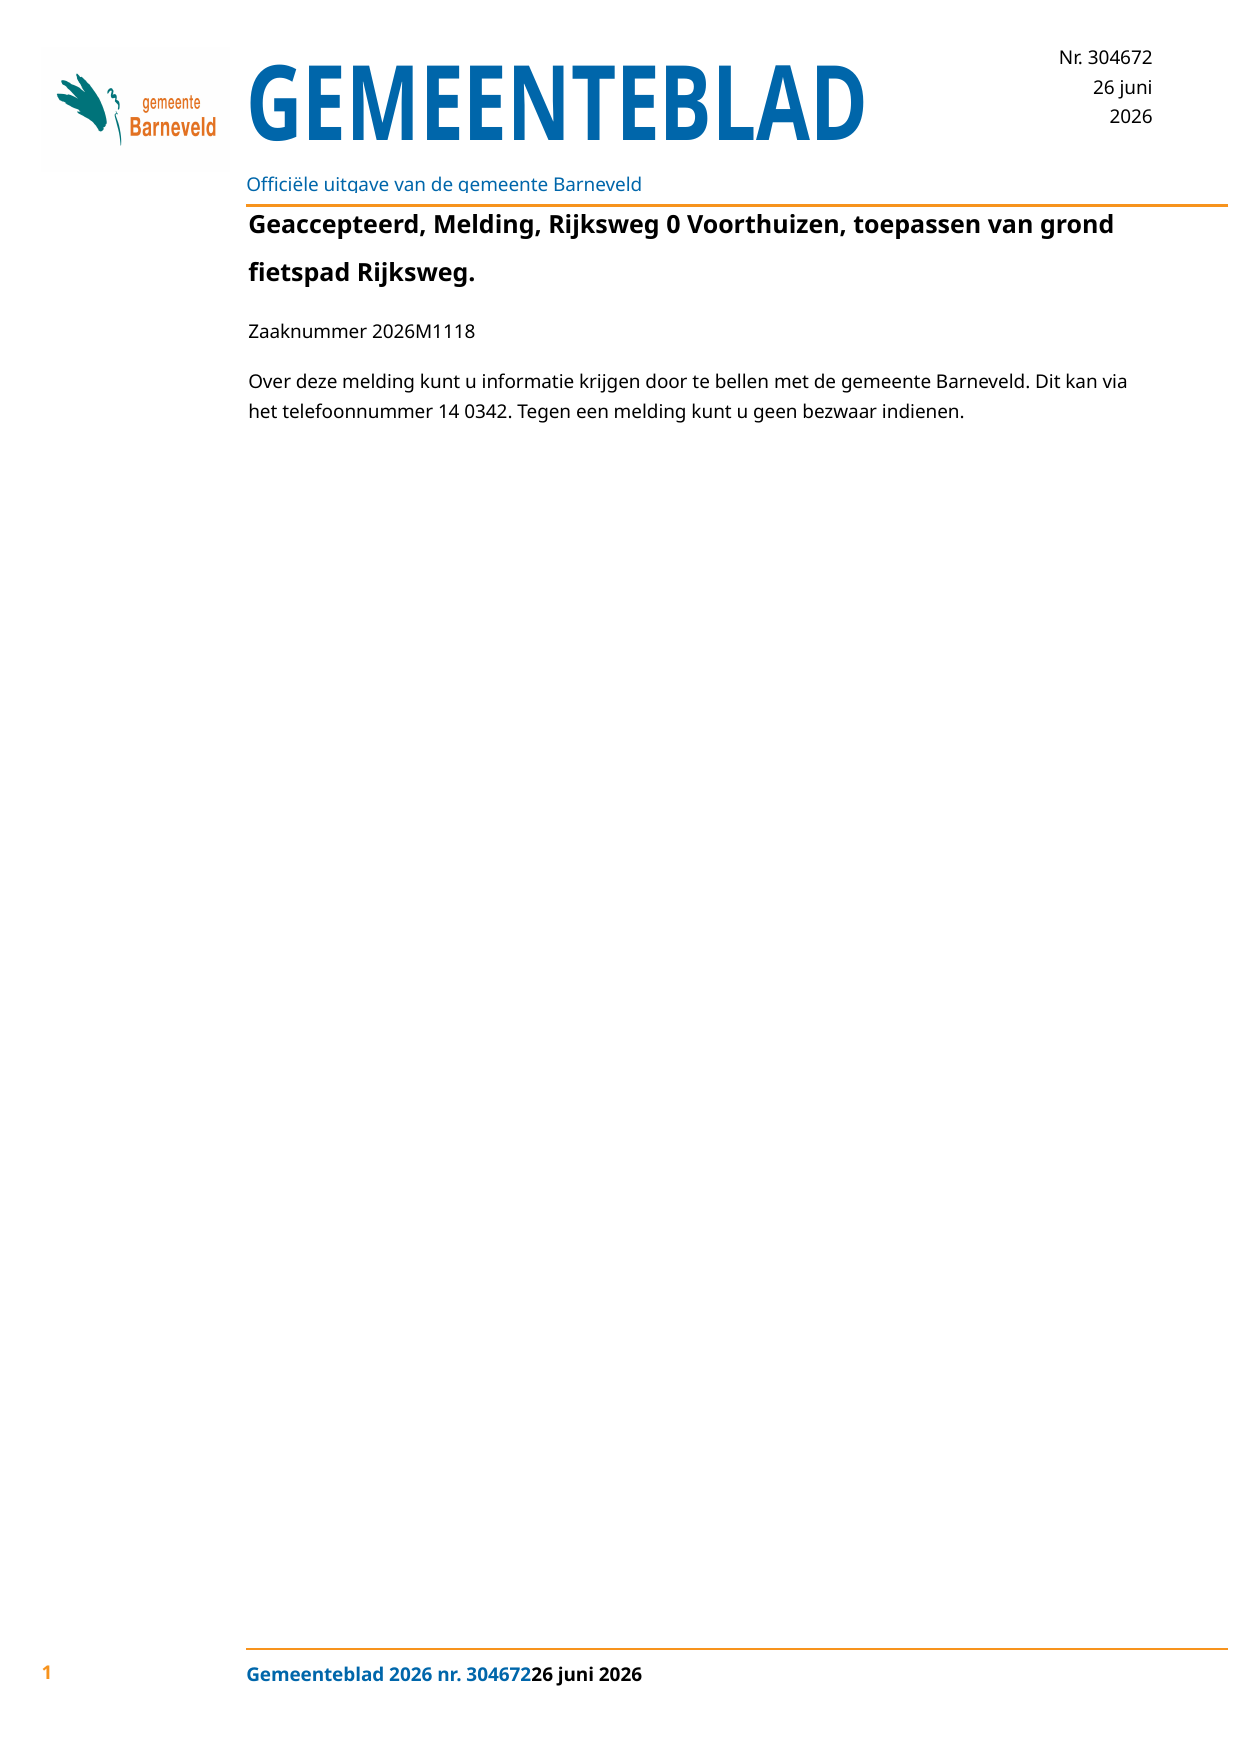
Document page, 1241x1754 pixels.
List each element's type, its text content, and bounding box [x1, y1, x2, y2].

picture [41, 47, 231, 172]
text Geaccepteerd, Melding, Rijksweg 0 Voorthuizen, toepassen van grond fietspad Rijksweg. [248, 207, 1152, 288]
text Over deze melding kunt u informatie krijgen door te bellen met de gemeente Barneveld. Dit kan via het telefoonnummer 14 0342. Tegen een melding kunt u geen bezwaar indienen. [248, 368, 1152, 424]
text Zaaknummer 2026M1118 [248, 318, 1152, 344]
